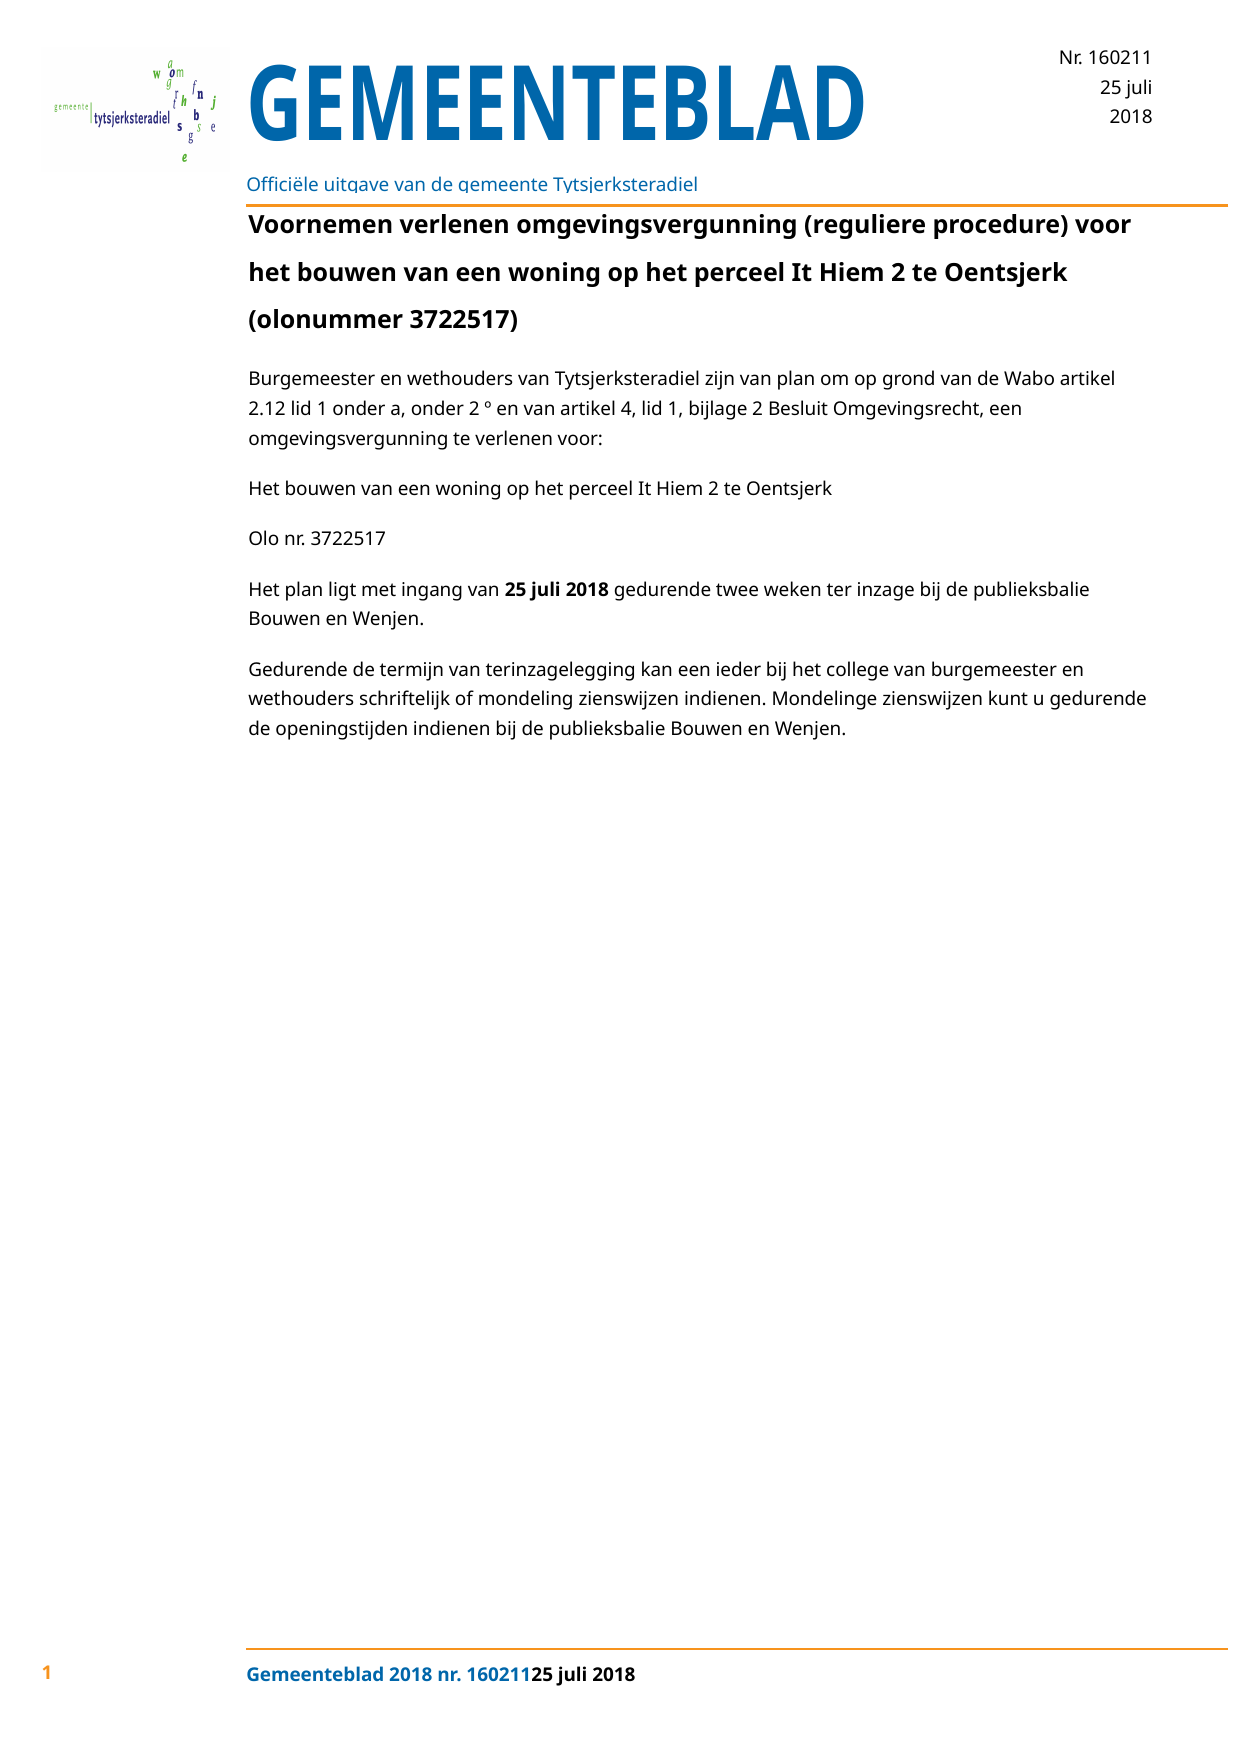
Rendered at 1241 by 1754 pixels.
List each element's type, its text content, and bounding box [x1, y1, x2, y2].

picture [41, 47, 231, 172]
text Het plan ligt met ingang van 25 juli 2018 gedurende twee weken ter inzage bij de publieksbalie Bouwen en Wenjen. [248, 576, 1152, 631]
text Gedurende de termijn van terinzagelegging kan een ieder bij het college van burgemeester en wethouders schriftelijk of mondeling zienswijzen indienen. Mondelinge zienswijzen kunt u gedurende de openingstijden indienen bij de publieksbalie Bouwen en Wenjen. [248, 656, 1152, 741]
text Het bouwen van een woning op het perceel It Hiem 2 te Oentsjerk [248, 475, 1152, 501]
text Voornemen verlenen omgevingsvergunning (reguliere procedure) voor het bouwen van een woning op het perceel It Hiem 2 te Oentsjerk (olonummer 3722517) [248, 207, 1152, 336]
text Olo nr. 3722517 [248, 526, 1152, 551]
text Burgemeester en wethouders van Tytsjerksteradiel zijn van plan om op grond van de Wabo artikel 2.12 lid 1 onder a, onder 2 º en van artikel 4, lid 1, bijlage 2 Besluit Omgevingsrecht, een omgevingsvergunning te verlenen voor: [248, 366, 1152, 450]
